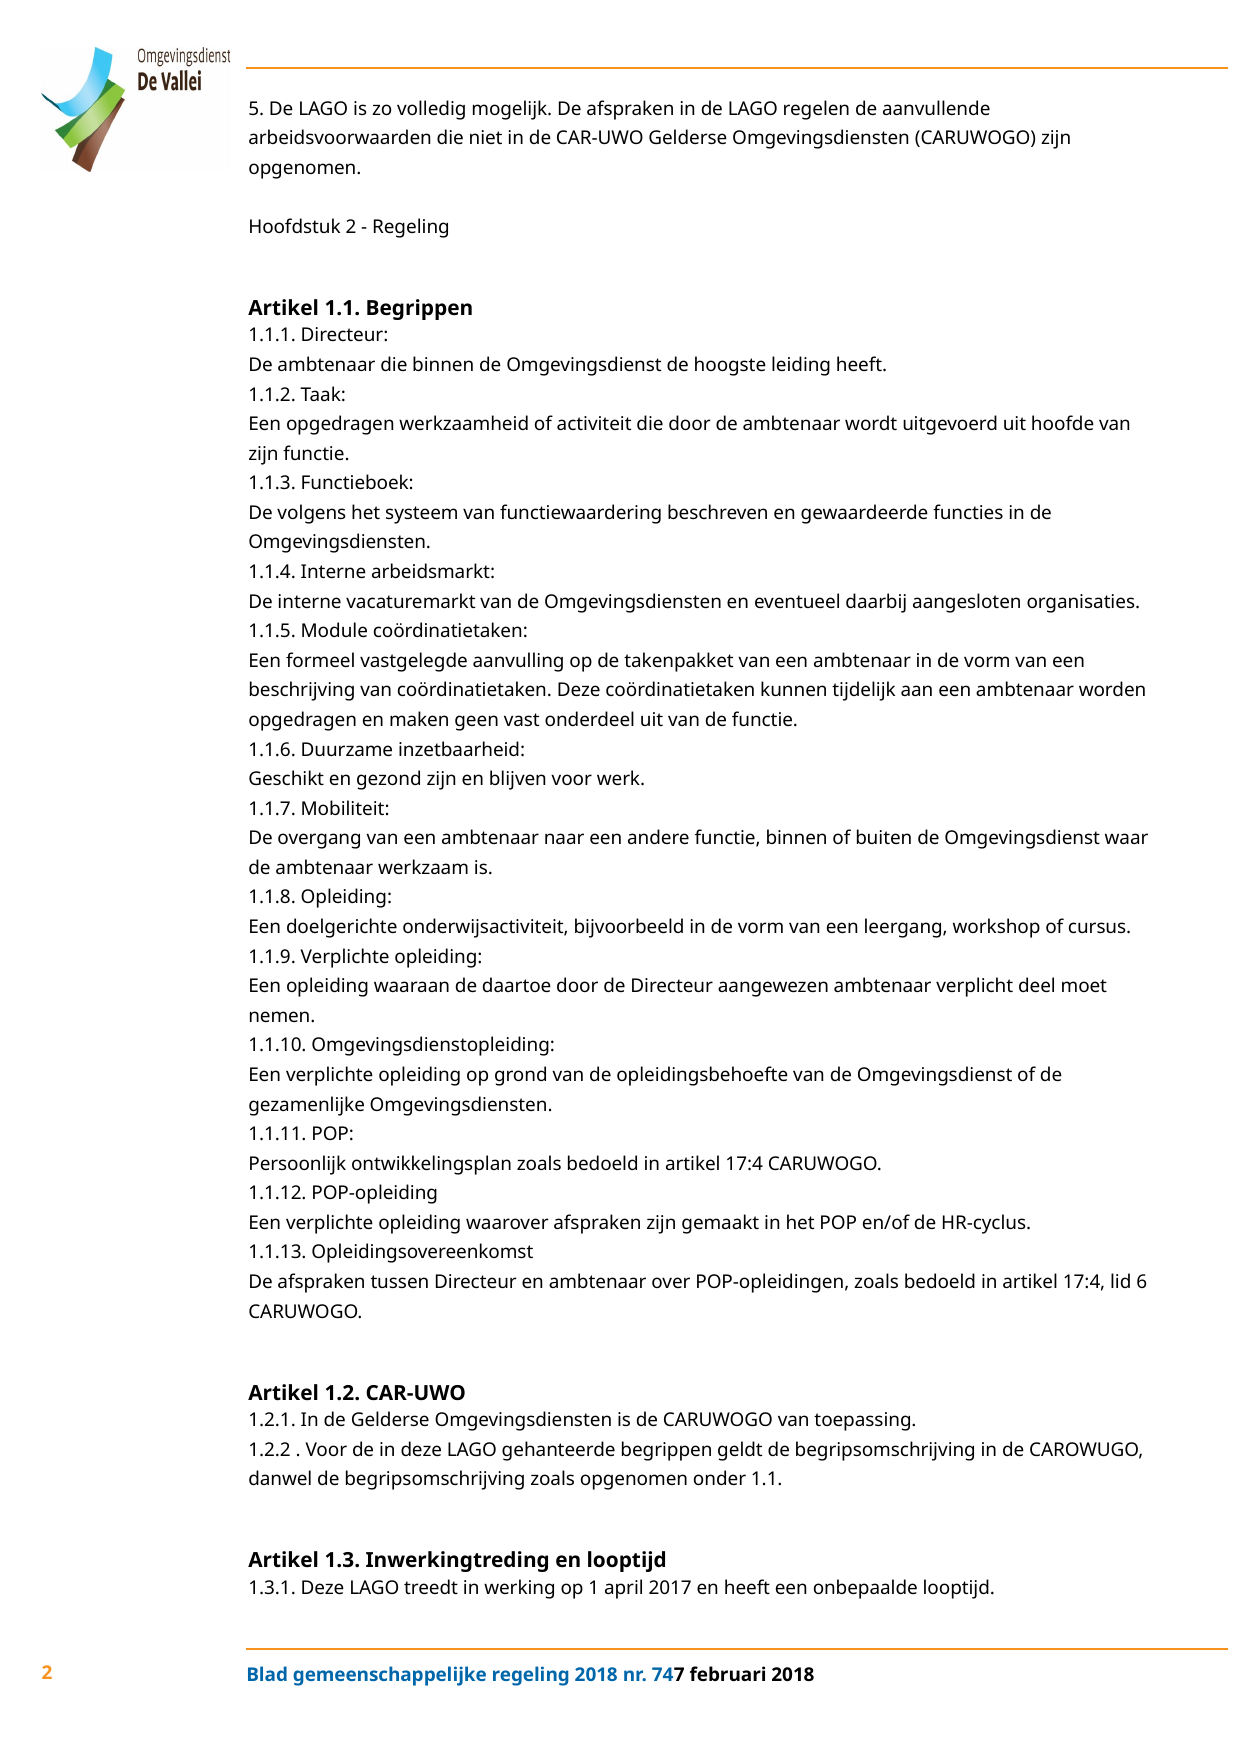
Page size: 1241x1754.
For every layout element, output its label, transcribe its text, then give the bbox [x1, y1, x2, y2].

text 1.1.2. Taak: [248, 381, 1152, 406]
text 1.1.7. Mobiliteit: [248, 795, 1152, 821]
text 1.1.5. Module coördinatietaken: [248, 617, 1152, 643]
text 1.1.8. Opleiding: [248, 884, 1152, 909]
text Artikel 1.2. CAR-UWO [248, 1378, 1152, 1406]
text 1.2.2 . Voor de in deze LAGO gehanteerde begrippen geldt de begripsomschrijving in de CAROWUGO, danwel de begripsomschrijving zoals opgenomen onder 1.1. [248, 1436, 1152, 1491]
text Artikel 1.1. Begrippen [248, 293, 1152, 322]
text 1.1.13. Opleidingsovereenkomst [248, 1239, 1152, 1264]
text Persoonlijk ontwikkelingsplan zoals bedoeld in artikel 17:4 CARUWOGO. [248, 1150, 1152, 1176]
text 1.1.3. Functieboek: [248, 469, 1152, 495]
text Een verplichte opleiding op grond van de opleidingsbehoefte van de Omgevingsdienst of de [248, 1061, 1152, 1087]
text Een doelgerichte onderwijsactiviteit, bijvoorbeeld in de vorm van een leergang, workshop of cursus. [248, 913, 1152, 939]
text gezamenlijke Omgevingsdiensten. [248, 1091, 1152, 1116]
text Geschikt en gezond zijn en blijven voor werk. [248, 765, 1152, 791]
text 1.3.1. Deze LAGO treedt in werking op 1 april 2017 en heeft een onbepaalde looptijd. [248, 1574, 1152, 1599]
text 1.1.1. Directeur: [248, 322, 1152, 347]
text De afspraken tussen Directeur en ambtenaar over POP-opleidingen, zoals bedoeld in artikel 17:4, lid 6 CARUWOGO. [248, 1268, 1152, 1323]
text 1.1.12. POP-opleiding [248, 1179, 1152, 1205]
text De volgens het systeem van functiewaardering beschreven en gewaardeerde functies in de Omgevingsdiensten. [248, 499, 1152, 554]
text 1.1.4. Interne arbeidsmarkt: [248, 558, 1152, 584]
text 1.1.11. POP: [248, 1120, 1152, 1146]
text 5. De LAGO is zo volledig mogelijk. De afspraken in de LAGO regelen de aanvullende arbeidsvoorwaarden die niet in de CAR-UWO Gelderse Omgevingsdiensten (CARUWOGO) zijn opgenomen. [248, 95, 1152, 180]
text Een verplichte opleiding waarover afspraken zijn gemaakt in het POP en/of de HR-cyclus. [248, 1209, 1152, 1235]
text 1.1.9. Verplichte opleiding: [248, 943, 1152, 968]
text Artikel 1.3. Inwerkingtreding en looptijd [248, 1545, 1152, 1574]
text De overgang van een ambtenaar naar een andere functie, binnen of buiten de Omgevingsdienst waar de ambtenaar werkzaam is. [248, 824, 1152, 880]
text 1.1.10. Omgevingsdienstopleiding: [248, 1032, 1152, 1057]
text 1.2.1. In de Gelderse Omgevingsdiensten is de CARUWOGO van toepassing. [248, 1406, 1152, 1432]
text Een formeel vastgelegde aanvulling op de takenpakket van een ambtenaar in de vorm van een beschrijving van coördinatietaken. Deze coördinatietaken kunnen tijdelijk aan een ambtenaar worden opgedragen en maken geen vast onderdeel uit van de functie. [248, 647, 1152, 732]
text Een opleiding waaraan de daartoe door de Directeur aangewezen ambtenaar verplicht deel moet nemen. [248, 972, 1152, 1028]
text De ambtenaar die binnen de Omgevingsdienst de hoogste leiding heeft. [248, 351, 1152, 377]
text Een opgedragen werkzaamheid of activiteit die door de ambtenaar wordt uitgevoerd uit hoofde van zijn functie. [248, 410, 1152, 466]
text De interne vacaturemarkt van de Omgevingsdiensten en eventueel daarbij aangesloten organisaties. [248, 588, 1152, 613]
text 1.1.6. Duurzame inzetbaarheid: [248, 736, 1152, 761]
text Hoofdstuk 2 - Regeling [248, 213, 1152, 239]
picture [41, 47, 231, 172]
